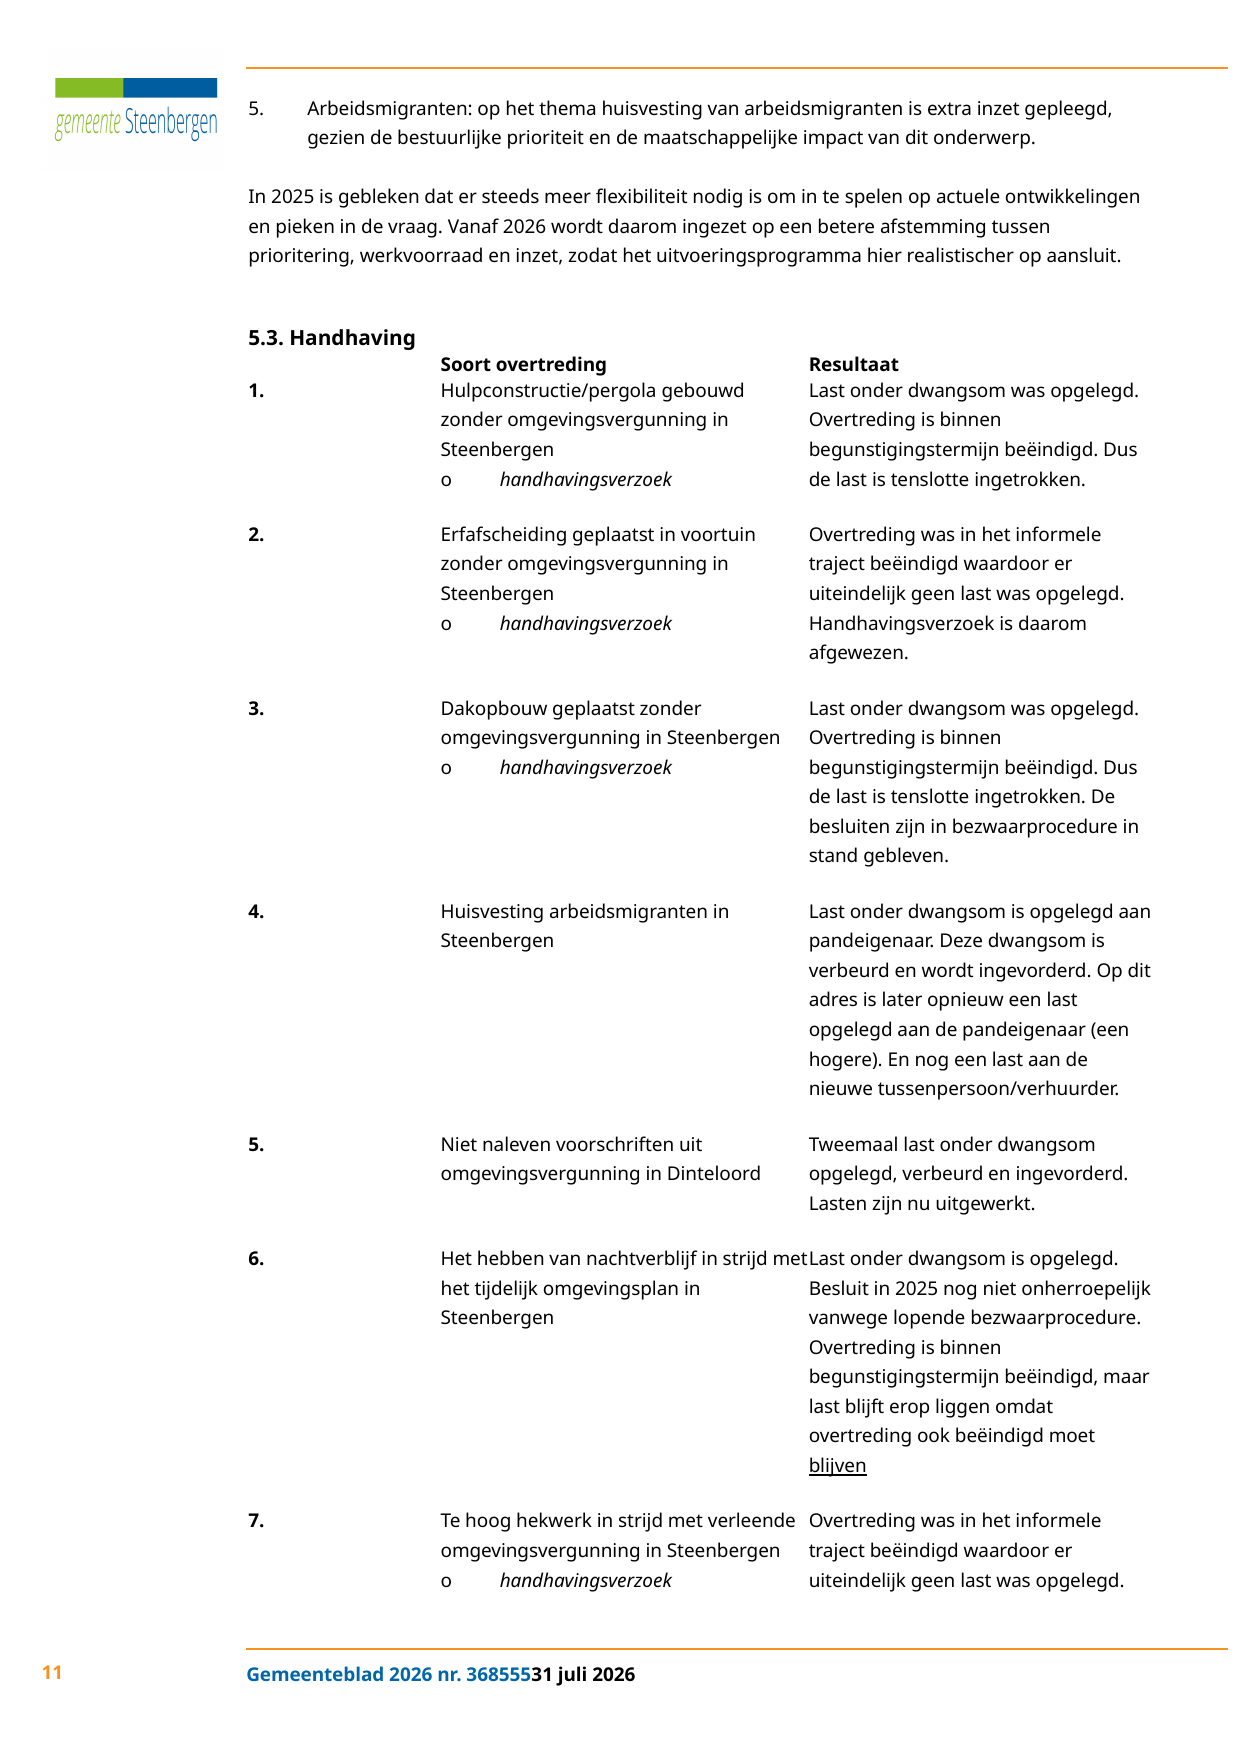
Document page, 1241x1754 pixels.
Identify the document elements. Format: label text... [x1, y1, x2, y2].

table_cell Last onder dwangsom was opgelegd. Overtreding is binnen begunstigingstermijn beëindigd. Dus de last is tenslotte ingetrokken. [809, 377, 1152, 521]
table_cell 6. [248, 1245, 440, 1508]
table_header Soort overtreding [440, 351, 808, 377]
text In 2025 is gebleken dat er steeds meer flexibiliteit nodig is om in te spelen op actuele ontwikkelingen en pieken in de vraag. Vanaf 2026 wordt daarom ingezet op een betere afstemming tussen prioritering, werkvoorraad en inzet, zodat het uitvoeringsprogramma hier realistischer op aansluit. [248, 183, 1152, 268]
table_cell Tweemaal last onder dwangsom opgelegd, verbeurd en ingevorderd. Lasten zijn nu uitgewerkt. [809, 1131, 1152, 1245]
picture [41, 47, 231, 172]
table_cell Last onder dwangsom is opgelegd. Besluit in 2025 nog niet onherroepelijk vanwege lopende bezwaarprocedure. Overtreding is binnen begunstigingstermijn beëindigd, maar last blijft erop liggen omdat overtreding ook beëindigd moet blijven [809, 1245, 1152, 1508]
table_cell 2. [248, 521, 440, 695]
text 5.3. Handhaving [248, 323, 1152, 351]
list Arbeidsmigranten: op het thema huisvesting van arbeidsmigranten is extra inzet gepleegd, gezien de bestuurlijke prioriteit en de maatschappelijke impact van dit onderwerp. [248, 95, 1152, 150]
table_cell Hulpconstructie/pergola gebouwd zonder omgevingsvergunning in Steenbergen handhavingsverzoek [440, 377, 808, 521]
table_cell Niet naleven voorschriften uit omgevingsvergunning in Dinteloord [440, 1131, 808, 1245]
table_cell 3. [248, 695, 440, 898]
table_cell 5. [248, 1131, 440, 1245]
table_cell Overtreding was in het informele traject beëindigd waardoor er uiteindelijk geen last was opgelegd. [809, 1508, 1152, 1592]
table_header [248, 351, 440, 377]
table_header Resultaat [809, 351, 1152, 377]
table_cell 4. [248, 898, 440, 1131]
table_cell 1. [248, 377, 440, 521]
table_cell Last onder dwangsom is opgelegd aan pandeigenaar. Deze dwangsom is verbeurd en wordt ingevorderd. Op dit adres is later opnieuw een last opgelegd aan de pandeigenaar (een hogere). En nog een last aan de nieuwe tussenpersoon/verhuurder. [809, 898, 1152, 1131]
table_cell Last onder dwangsom was opgelegd. Overtreding is binnen begunstigingstermijn beëindigd. Dus de last is tenslotte ingetrokken. De besluiten zijn in bezwaarprocedure in stand gebleven. [809, 695, 1152, 898]
table_cell Dakopbouw geplaatst zonder omgevingsvergunning in Steenbergen handhavingsverzoek [440, 695, 808, 898]
table_cell Huisvesting arbeidsmigranten in Steenbergen [440, 898, 808, 1131]
table_cell 7. [248, 1508, 440, 1592]
table_cell Te hoog hekwerk in strijd met verleende omgevingsvergunning in Steenbergen handhavingsverzoek [440, 1508, 808, 1592]
table_cell Erfafscheiding geplaatst in voortuin zonder omgevingsvergunning in Steenbergen handhavingsverzoek [440, 521, 808, 695]
table_cell Het hebben van nachtverblijf in strijd met het tijdelijk omgevingsplan in Steenbergen [440, 1245, 808, 1508]
table_cell Overtreding was in het informele traject beëindigd waardoor er uiteindelijk geen last was opgelegd. Handhavingsverzoek is daarom afgewezen. [809, 521, 1152, 695]
